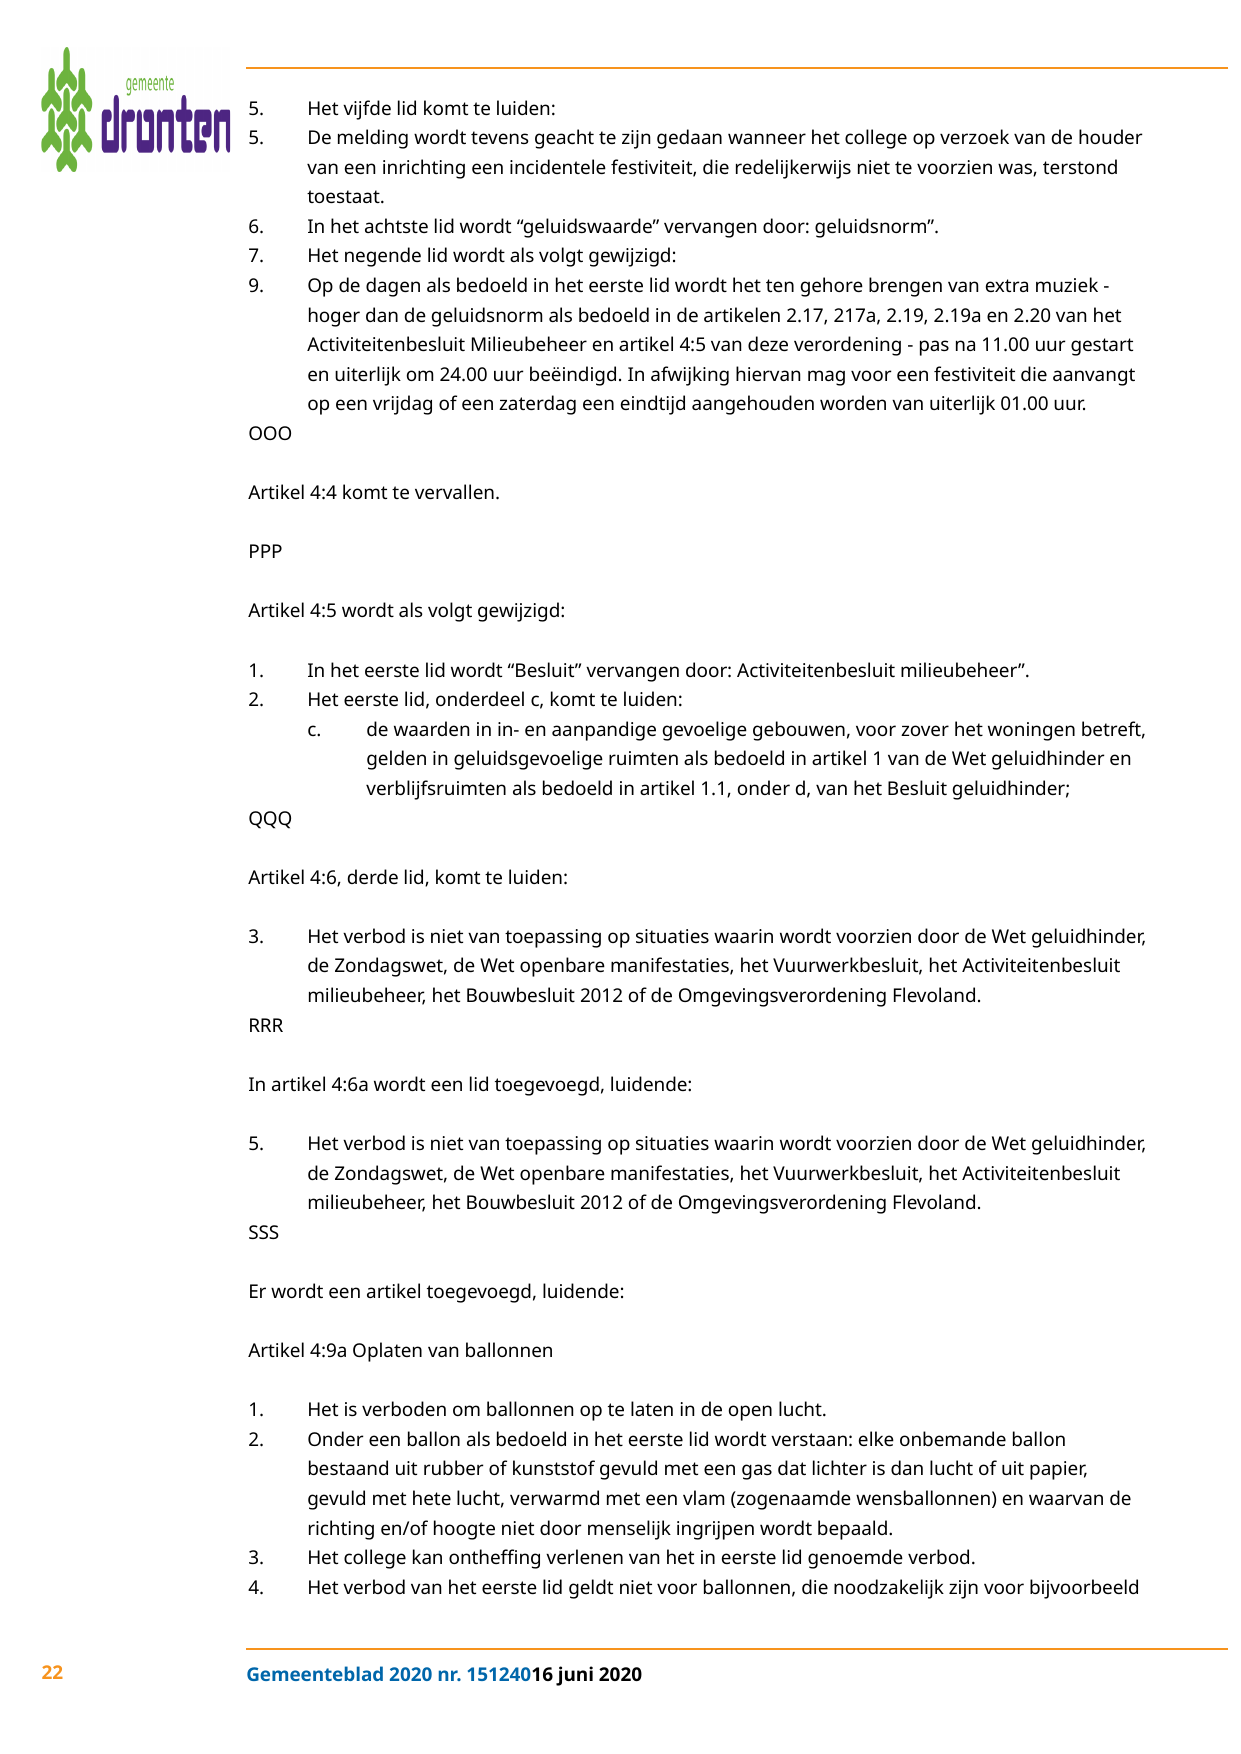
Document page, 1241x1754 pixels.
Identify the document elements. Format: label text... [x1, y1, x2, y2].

text OOO [248, 420, 1152, 446]
text Er wordt een artikel toegevoegd, luidende: [248, 1278, 1152, 1304]
list Het verbod van het eerste lid geldt niet voor ballonnen, die noodzakelijk zijn voor bijvoorbeeld [248, 1574, 1152, 1600]
text Artikel 4:4 komt te vervallen. [248, 479, 1152, 505]
text SSS [248, 1219, 1152, 1245]
list Het eerste lid, onderdeel c, komt te luiden: [248, 686, 1152, 712]
text Artikel 4:9a Oplaten van ballonnen [248, 1337, 1152, 1363]
list In het eerste lid wordt “Besluit” vervangen door: Activiteitenbesluit milieubeheer”. [248, 657, 1152, 683]
text Artikel 4:6, derde lid, komt te luiden: [248, 864, 1152, 890]
text In artikel 4:6a wordt een lid toegevoegd, luidende: [248, 1071, 1152, 1097]
list de waarden in in- en aanpandige gevoelige gebouwen, voor zover het woningen betreft, gelden in geluidsgevoelige ruimten als bedoeld in artikel 1 van de Wet geluidhinder en verblijfsruimten als bedoeld in artikel 1.1, onder d, van het Besluit geluidhinder; [307, 716, 1152, 801]
list Het verbod is niet van toepassing op situaties waarin wordt voorzien door de Wet geluidhinder, de Zondagswet, de Wet openbare manifestaties, het Vuurwerkbesluit, het Activiteitenbesluit milieubeheer, het Bouwbesluit 2012 of de Omgevingsverordening Flevoland. [248, 923, 1152, 1008]
list Het verbod is niet van toepassing op situaties waarin wordt voorzien door de Wet geluidhinder, de Zondagswet, de Wet openbare manifestaties, het Vuurwerkbesluit, het Activiteitenbesluit milieubeheer, het Bouwbesluit 2012 of de Omgevingsverordening Flevoland. [248, 1130, 1152, 1215]
list Het negende lid wordt als volgt gewijzigd: [248, 243, 1152, 268]
list In het achtste lid wordt “geluidswaarde” vervangen door: geluidsnorm”. [248, 213, 1152, 239]
text PPP [248, 538, 1152, 564]
text QQQ [248, 805, 1152, 831]
list De melding wordt tevens geacht te zijn gedaan wanneer het college op verzoek van de houder van een inrichting een incidentele festiviteit, die redelijkerwijs niet te voorzien was, terstond toestaat. [248, 124, 1152, 209]
list Het is verboden om ballonnen op te laten in de open lucht. [248, 1396, 1152, 1422]
list Onder een ballon als bedoeld in het eerste lid wordt verstaan: elke onbemande ballon bestaand uit rubber of kunststof gevuld met een gas dat lichter is dan lucht of uit papier, gevuld met hete lucht, verwarmd met een vlam (zogenaamde wensballonnen) en waarvan de richting en/of hoogte niet door menselijk ingrijpen wordt bepaald. [248, 1426, 1152, 1541]
list Het college kan ontheffing verlenen van het in eerste lid genoemde verbod. [248, 1544, 1152, 1570]
list Op de dagen als bedoeld in het eerste lid wordt het ten gehore brengen van extra muziek - hoger dan de geluidsnorm als bedoeld in de artikelen 2.17, 217a, 2.19, 2.19a en 2.20 van het Activiteitenbesluit Milieubeheer en artikel 4:5 van deze verordening - pas na 11.00 uur gestart en uiterlijk om 24.00 uur beëindigd. In afwijking hiervan mag voor een festiviteit die aanvangt op een vrijdag of een zaterdag een eindtijd aangehouden worden van uiterlijk 01.00 uur. [248, 272, 1152, 416]
list Het vijfde lid komt te luiden: [248, 95, 1152, 121]
picture [41, 47, 231, 172]
text Artikel 4:5 wordt als volgt gewijzigd: [248, 598, 1152, 623]
text RRR [248, 1012, 1152, 1038]
